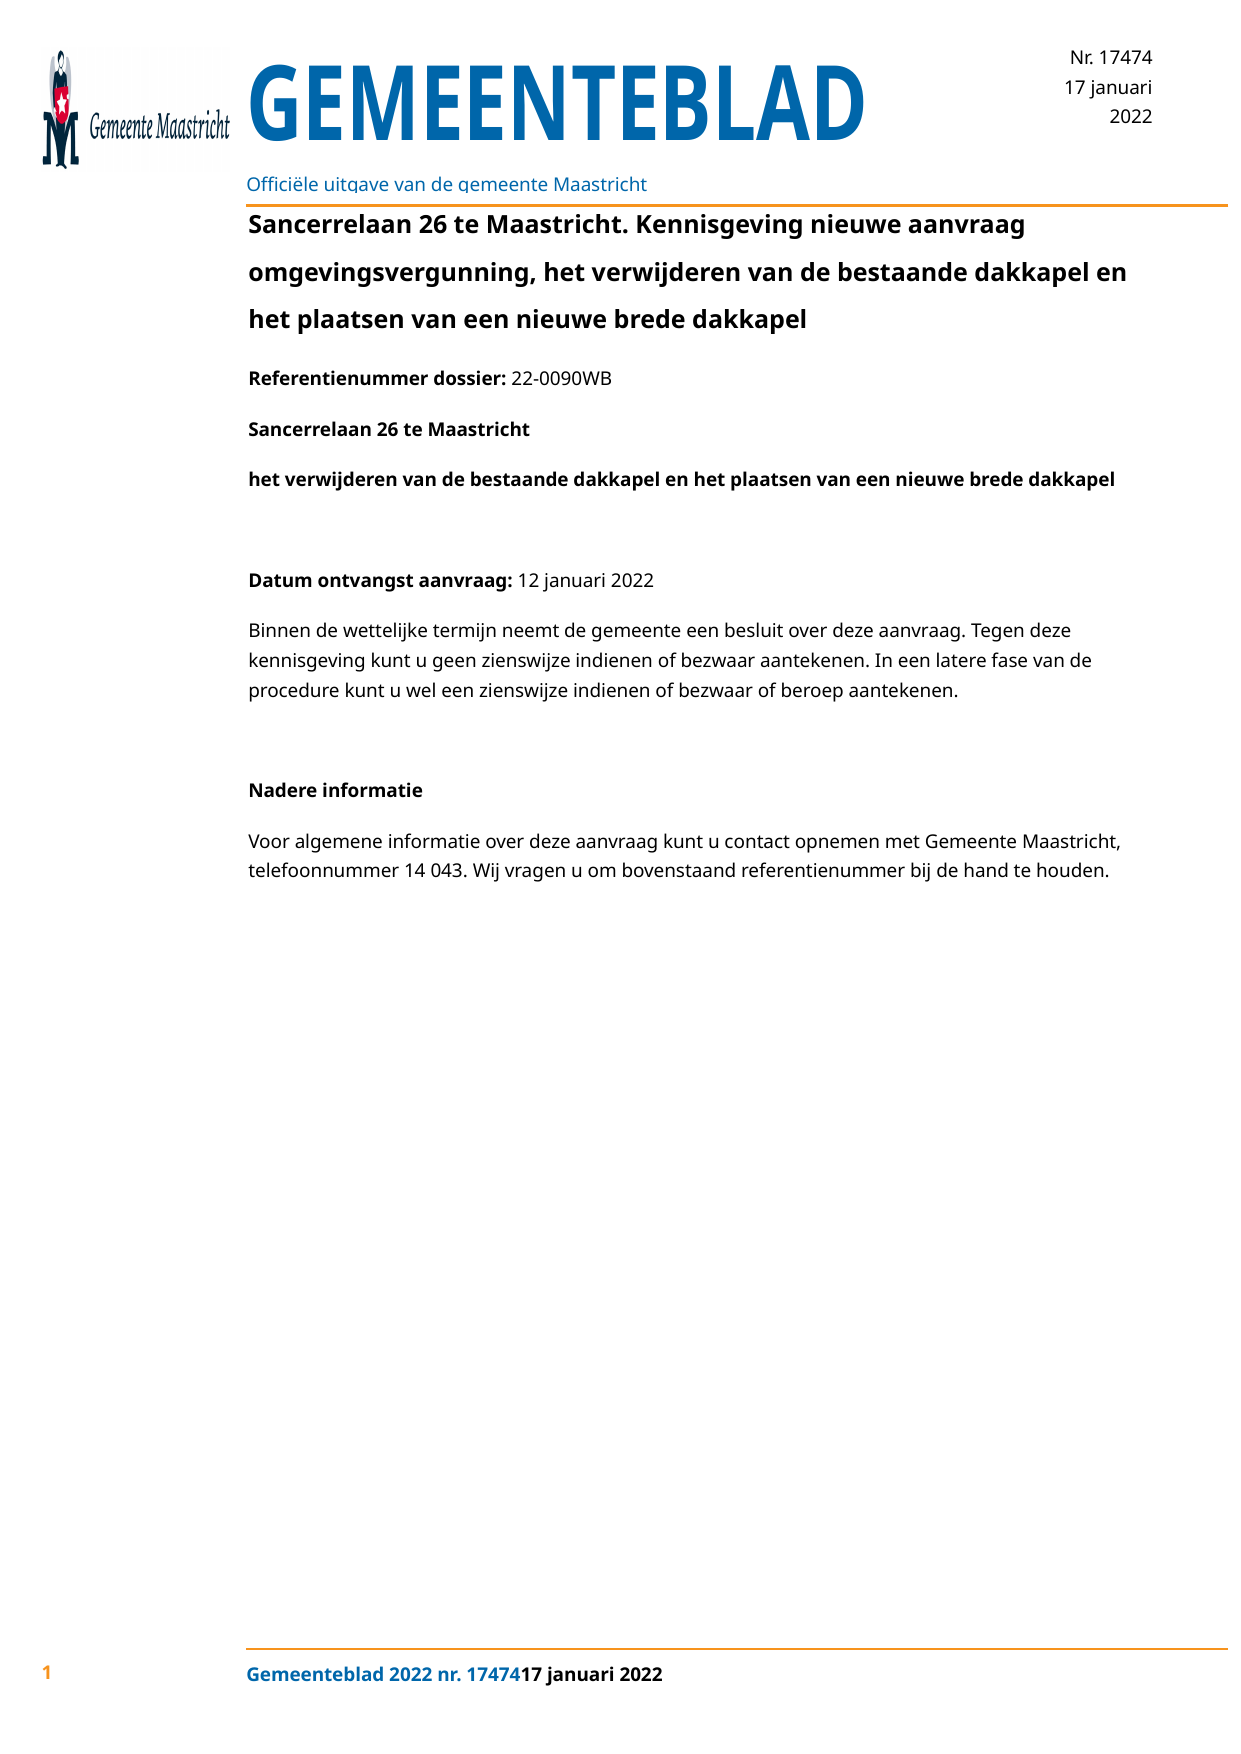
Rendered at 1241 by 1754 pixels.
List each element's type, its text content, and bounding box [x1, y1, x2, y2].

picture [41, 47, 231, 172]
text Datum ontvangst aanvraag: 12 januari 2022 [248, 567, 1152, 593]
text Voor algemene informatie over deze aanvraag kunt u contact opnemen met Gemeente Maastricht, telefoonnummer 14 043. Wij vragen u om bovenstaand referentienummer bij de hand te houden. [248, 828, 1152, 883]
text het verwijderen van de bestaande dakkapel en het plaatsen van een nieuwe brede dakkapel [248, 466, 1152, 492]
text Sancerrelaan 26 te Maastricht [248, 416, 1152, 442]
text Referentienummer dossier: 22-0090WB [248, 366, 1152, 391]
text Binnen de wettelijke termijn neemt de gemeente een besluit over deze aanvraag. Tegen deze kennisgeving kunt u geen zienswijze indienen of bezwaar aantekenen. In een latere fase van de procedure kunt u wel een zienswijze indienen of bezwaar of beroep aantekenen. [248, 618, 1152, 702]
text Nadere informatie [248, 778, 1152, 803]
text Sancerrelaan 26 te Maastricht. Kennisgeving nieuwe aanvraag omgevingsvergunning, het verwijderen van de bestaande dakkapel en het plaatsen van een nieuwe brede dakkapel [248, 207, 1152, 336]
